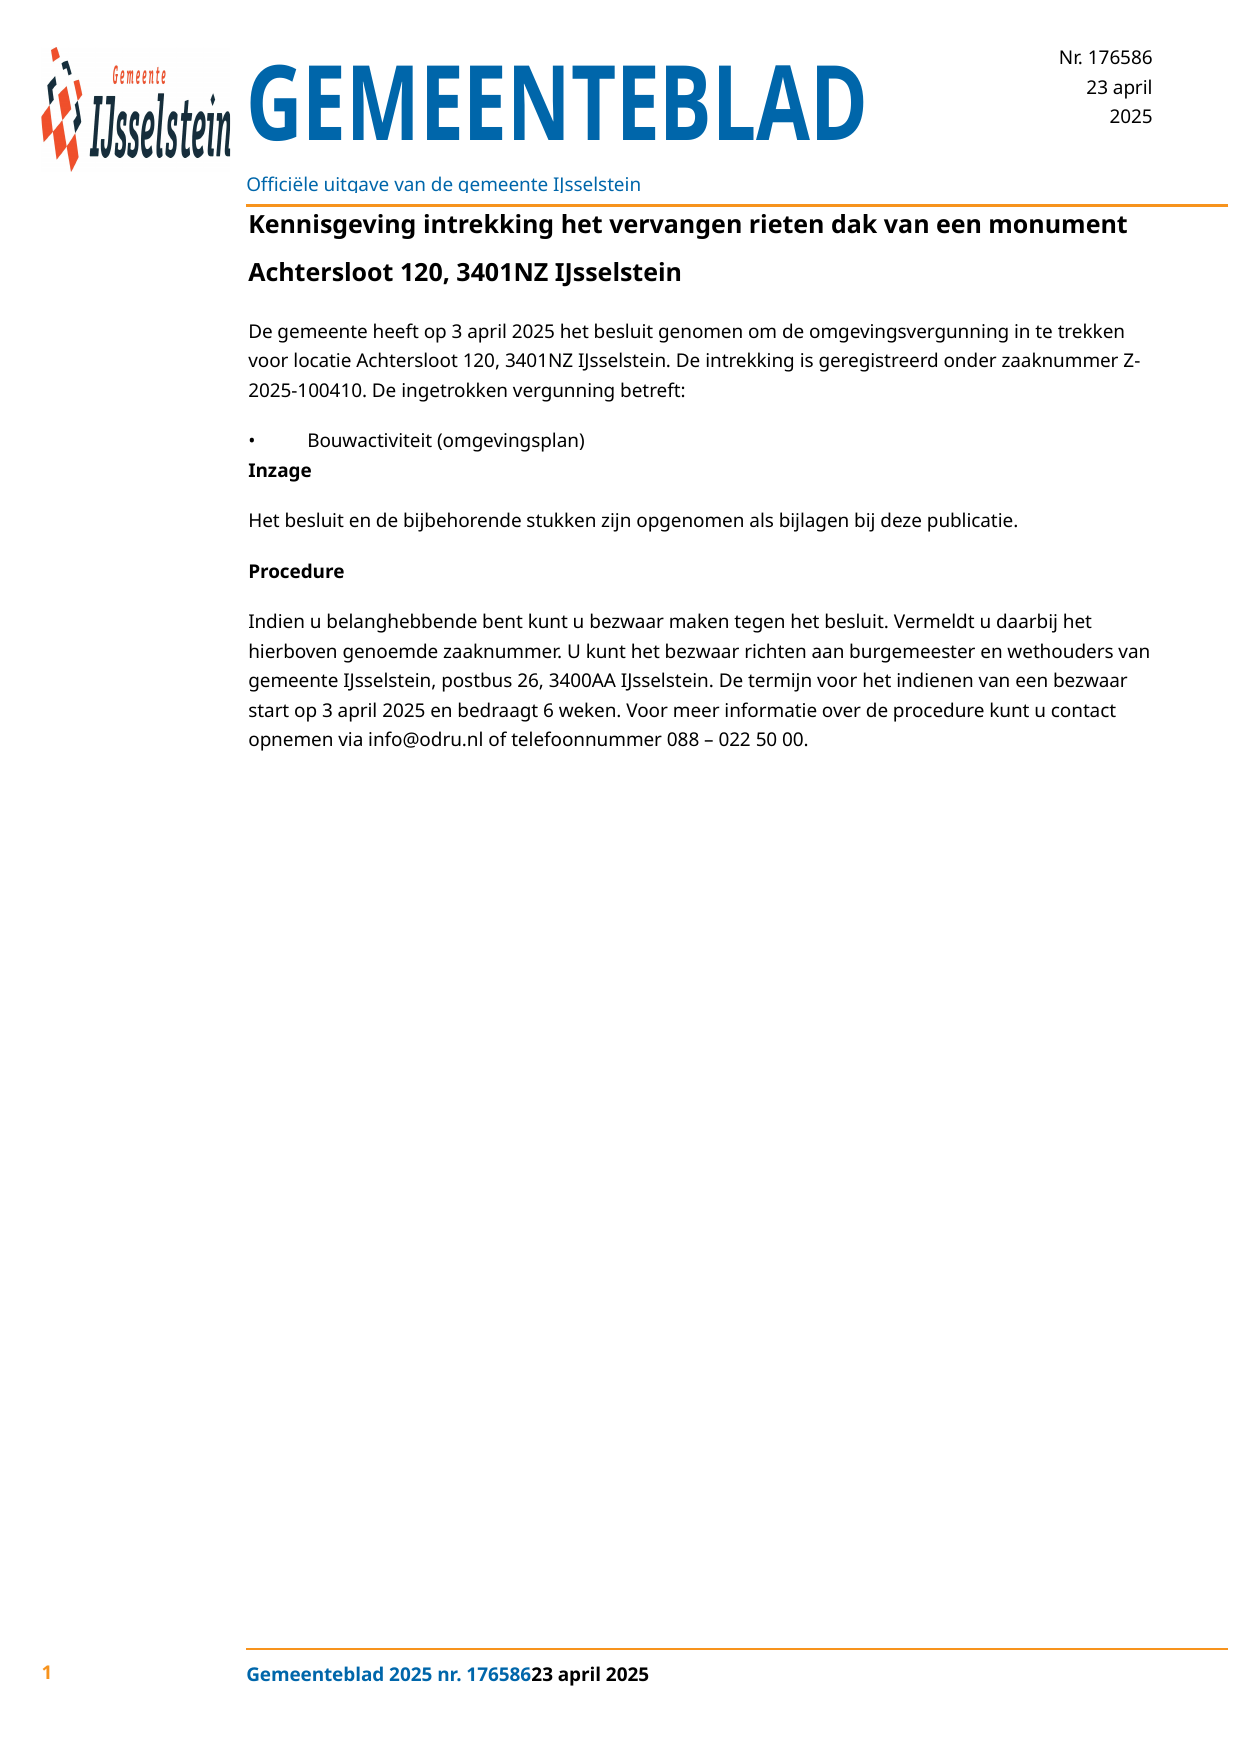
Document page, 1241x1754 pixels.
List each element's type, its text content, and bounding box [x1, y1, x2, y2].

text Het besluit en de bijbehorende stukken zijn opgenomen als bijlagen bij deze publicatie. [248, 507, 1152, 533]
text Indien u belanghebbende bent kunt u bezwaar maken tegen het besluit. Vermeldt u daarbij het hierboven genoemde zaaknummer. U kunt het bezwaar richten aan burgemeester en wethouders van gemeente IJsselstein, postbus 26, 3400AA IJsselstein. De termijn voor het indienen van een bezwaar start op 3 april 2025 en bedraagt 6 weken. Voor meer informatie over de procedure kunt u contact opnemen via info@odru.nl of telefoonnummer 088 – 022 50 00. [248, 608, 1152, 752]
list Bouwactiviteit (omgevingsplan) [248, 427, 1152, 453]
text De gemeente heeft op 3 april 2025 het besluit genomen om de omgevingsvergunning in te trekken voor locatie Achtersloot 120, 3401NZ IJsselstein. De intrekking is geregistreerd onder zaaknummer Z-2025-100410. De ingetrokken vergunning betreft: [248, 318, 1152, 403]
picture [41, 47, 231, 172]
text Inzage [248, 457, 1152, 483]
text Kennisgeving intrekking het vervangen rieten dak van een monument Achtersloot 120, 3401NZ IJsselstein [248, 207, 1152, 288]
text Procedure [248, 558, 1152, 584]
